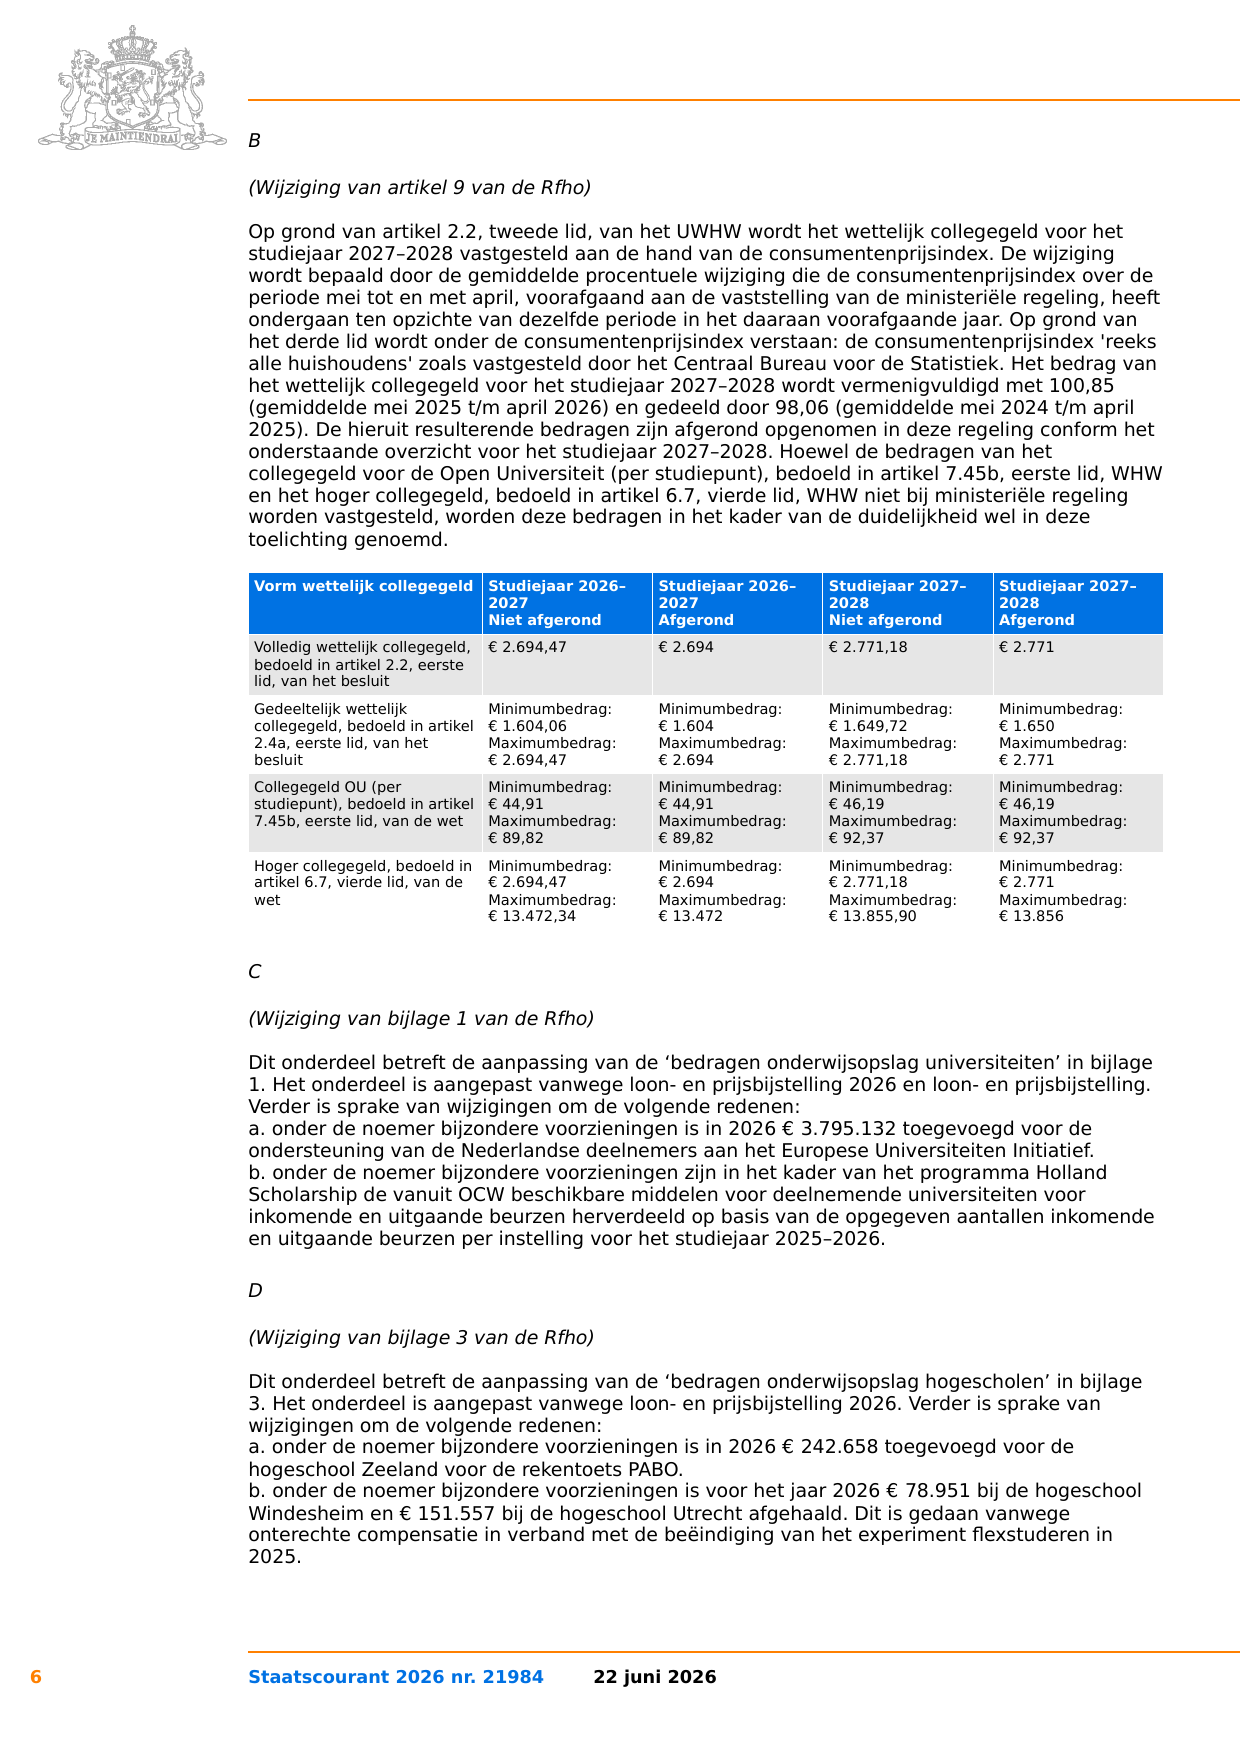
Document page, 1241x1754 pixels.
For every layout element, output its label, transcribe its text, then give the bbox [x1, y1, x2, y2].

table_cell Minimumbedrag: € 46,19 Maximumbedrag: € 92,37 [823, 774, 993, 852]
table_cell Minimumbedrag: € 1.604,06 Maximumbedrag: € 2.694,47 [483, 696, 652, 773]
table_header Studiejaar 2026–2027 Afgerond [653, 573, 822, 634]
text Dit onderdeel betreft de aanpassing van de ‘bedragen onderwijsopslag universiteiten’ in bijlage 1. Het onderdeel is aangepast vanwege loon- en prijsbijstelling 2026 en loon- en prijsbijstelling. [248, 1052, 1163, 1096]
table_cell Collegegeld OU (per studiepunt), bedoeld in artikel 7.45b, eerste lid, van de wet [249, 774, 482, 852]
table_cell Minimumbedrag: € 2.771,18 Maximumbedrag: € 13.855,90 [823, 853, 993, 930]
subtitle D [248, 1280, 1163, 1302]
table_cell € 2.771 [994, 635, 1163, 695]
text a. onder de noemer bijzondere voorzieningen is in 2026 € 3.795.132 toegevoegd voor de ondersteuning van de Nederlandse deelnemers aan het Europese Universiteiten Initiatief. [248, 1118, 1163, 1162]
table_cell Minimumbedrag: € 2.694,47 Maximumbedrag: € 13.472,34 [483, 853, 652, 930]
table_cell Minimumbedrag: € 44,91 Maximumbedrag: € 89,82 [653, 774, 822, 852]
table_cell Minimumbedrag: € 1.649,72 Maximumbedrag: € 2.771,18 [823, 696, 993, 773]
table_cell Hoger collegegeld, bedoeld in artikel 6.7, vierde lid, van de wet [249, 853, 482, 930]
table_cell Minimumbedrag: € 2.694 Maximumbedrag: € 13.472 [653, 853, 822, 930]
table_cell Minimumbedrag: € 46,19 Maximumbedrag: € 92,37 [994, 774, 1163, 852]
text a. onder de noemer bijzondere voorzieningen is in 2026 € 242.658 toegevoegd voor de hogeschool Zeeland voor de rekentoets PABO. [248, 1436, 1163, 1480]
table_cell Volledig wettelijk collegegeld, bedoeld in artikel 2.2, eerste lid, van het besluit [249, 635, 482, 695]
table_cell € 2.694 [653, 635, 822, 695]
table_header Vorm wettelijk collegegeld [249, 573, 482, 634]
table_header Studiejaar 2026–2027 Niet afgerond [483, 573, 652, 634]
subtitle B [248, 130, 1163, 152]
subtitle (Wijziging van bijlage 3 van de Rfho) [248, 1327, 1163, 1349]
picture [38, 25, 227, 150]
subtitle (Wijziging van bijlage 1 van de Rfho) [248, 1008, 1163, 1030]
table_cell € 2.694,47 [483, 635, 652, 695]
text Verder is sprake van wijzigingen om de volgende redenen: [248, 1096, 1163, 1118]
subtitle (Wijziging van artikel 9 van de Rfho) [248, 177, 1163, 199]
table_header Studiejaar 2027–2028 Afgerond [994, 573, 1163, 634]
table_cell Minimumbedrag: € 1.650 Maximumbedrag: € 2.771 [994, 696, 1163, 773]
text Dit onderdeel betreft de aanpassing van de ‘bedragen onderwijsopslag hogescholen’ in bijlage 3. Het onderdeel is aangepast vanwege loon- en prijsbijstelling 2026. Verder is sprake van wijzigingen om de volgende redenen: [248, 1371, 1163, 1436]
table_cell Minimumbedrag: € 1.604 Maximumbedrag: € 2.694 [653, 696, 822, 773]
text Op grond van artikel 2.2, tweede lid, van het UWHW wordt het wettelijk collegegeld voor het studiejaar 2027–2028 vastgesteld aan de hand van de consumentenprijsindex. De wijziging wordt bepaald door de gemiddelde procentuele wijziging die de consumentenprijsindex over de periode mei tot en met april, voorafgaand aan de vaststelling van de ministeriële regeling, heeft ondergaan ten opzichte van dezelfde periode in het daaraan voorafgaande jaar. Op grond van het derde lid wordt onder de consumentenprijsindex verstaan: de consumentenprijsindex 'reeks alle huishoudens' zoals vastgesteld door het Centraal Bureau voor de Statistiek. Het bedrag van het wettelijk collegegeld voor het studiejaar 2027–2028 wordt vermenigvuldigd met 100,85 (gemiddelde mei 2025 t/m april 2026) en gedeeld door 98,06 (gemiddelde mei 2024 t/m april 2025). De hieruit resulterende bedragen zijn afgerond opgenomen in deze regeling conform het onderstaande overzicht voor het studiejaar 2027–2028. Hoewel de bedragen van het collegegeld voor de Open Universiteit (per studiepunt), bedoeld in artikel 7.45b, eerste lid, WHW en het hoger collegegeld, bedoeld in artikel 6.7, vierde lid, WHW niet bij ministeriële regeling worden vastgesteld, worden deze bedragen in het kader van de duidelijkheid wel in deze toelichting genoemd. [248, 221, 1163, 550]
text b. onder de noemer bijzondere voorzieningen is voor het jaar 2026 € 78.951 bij de hogeschool Windesheim en € 151.557 bij de hogeschool Utrecht afgehaald. Dit is gedaan vanwege onterechte compensatie in verband met de beëindiging van het experiment flexstuderen in 2025. [248, 1480, 1163, 1568]
table_header Studiejaar 2027–2028 Niet afgerond [823, 573, 993, 634]
table_cell € 2.771,18 [823, 635, 993, 695]
subtitle C [248, 961, 1163, 983]
table_cell Gedeeltelijk wettelijk collegegeld, bedoeld in artikel 2.4a, eerste lid, van het besluit [249, 696, 482, 773]
table_cell Minimumbedrag: € 44,91 Maximumbedrag: € 89,82 [483, 774, 652, 852]
text b. onder de noemer bijzondere voorzieningen zijn in het kader van het programma Holland Scholarship de vanuit OCW beschikbare middelen voor deelnemende universiteiten voor inkomende en uitgaande beurzen herverdeeld op basis van de opgegeven aantallen inkomende en uitgaande beurzen per instelling voor het studiejaar 2025–2026. [248, 1162, 1163, 1250]
table_cell Minimumbedrag: € 2.771 Maximumbedrag: € 13.856 [994, 853, 1163, 930]
